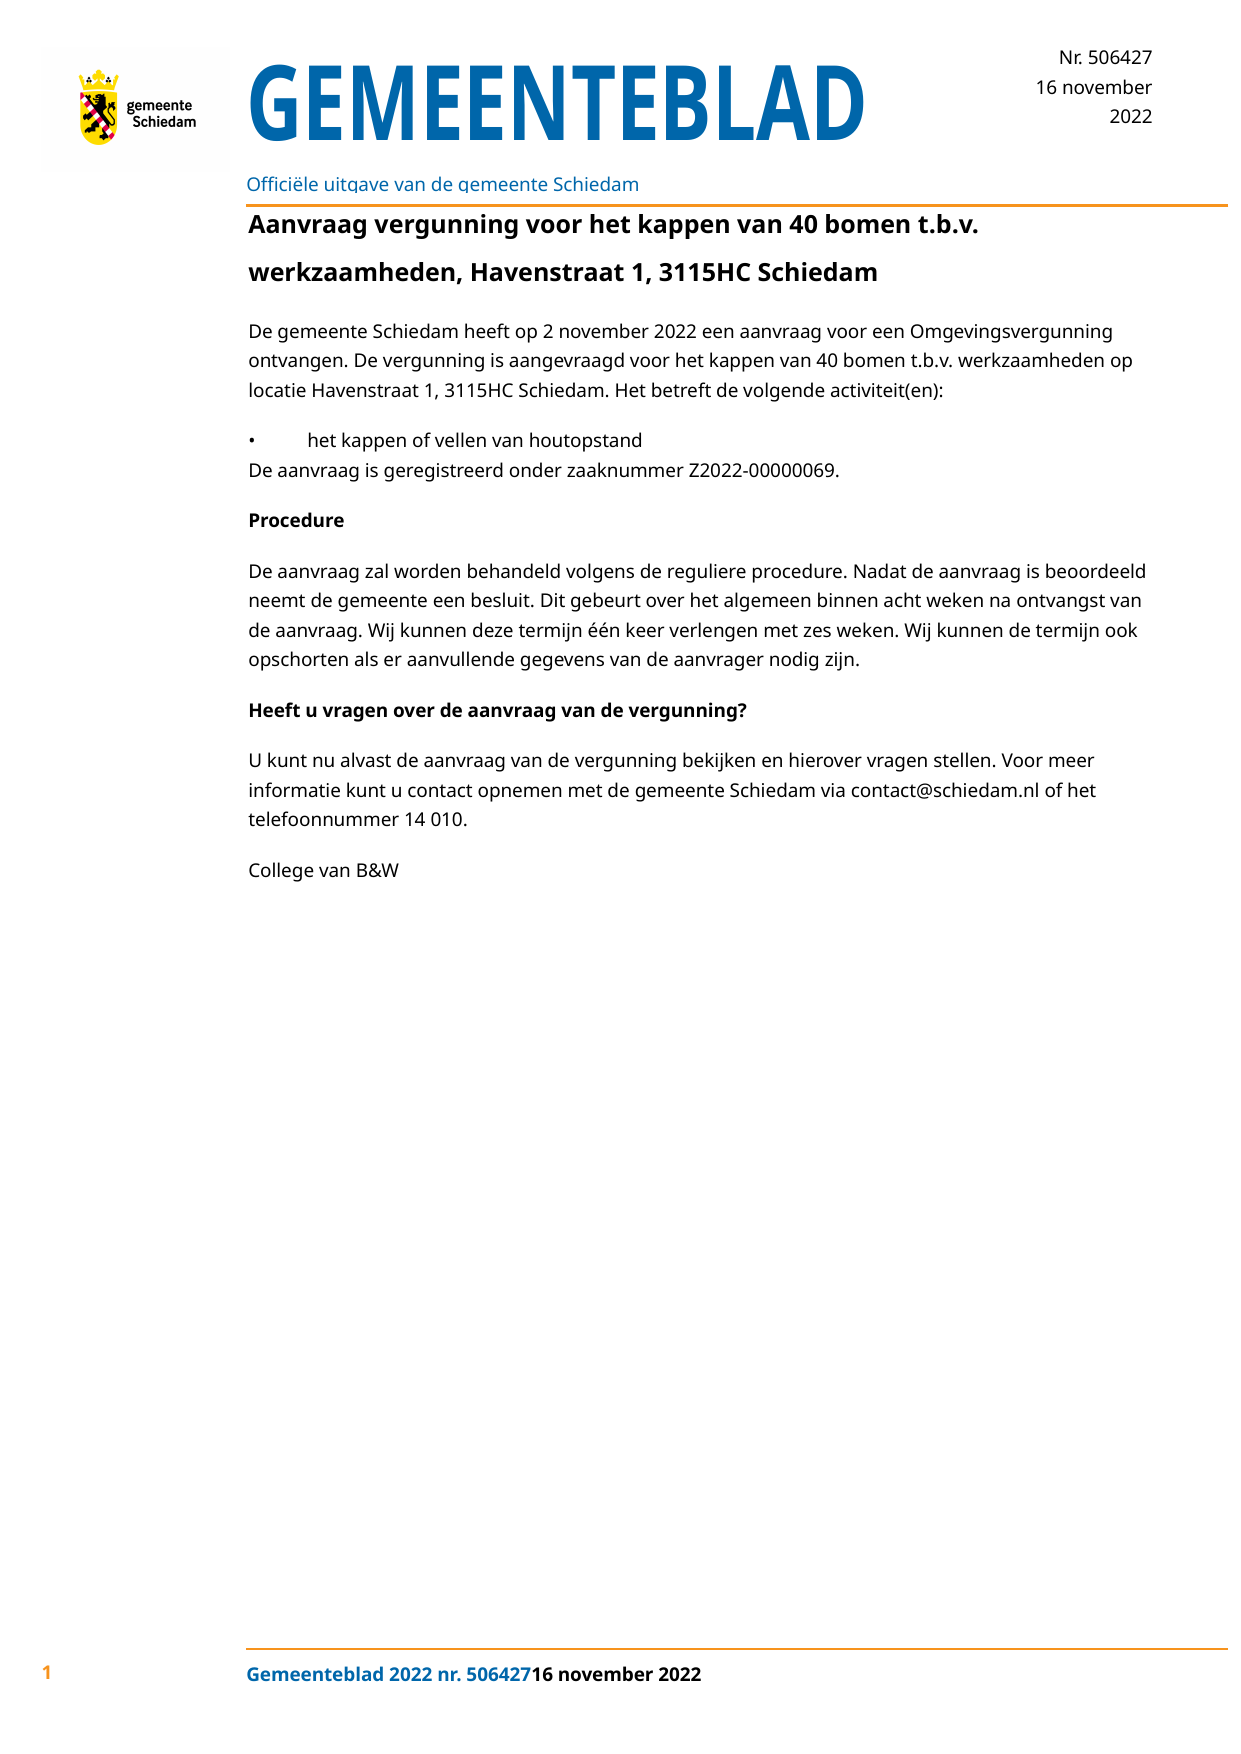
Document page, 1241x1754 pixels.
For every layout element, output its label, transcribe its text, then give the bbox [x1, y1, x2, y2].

text U kunt nu alvast de aanvraag van de vergunning bekijken en hierover vragen stellen. Voor meer informatie kunt u contact opnemen met de gemeente Schiedam via contact@schiedam.nl of het telefoonnummer 14 010. [248, 747, 1152, 832]
text College van B&W [248, 857, 1152, 883]
text De aanvraag zal worden behandeld volgens de reguliere procedure. Nadat de aanvraag is beoordeeld neemt de gemeente een besluit. Dit gebeurt over het algemeen binnen acht weken na ontvangst van de aanvraag. Wij kunnen deze termijn één keer verlengen met zes weken. Wij kunnen de termijn ook opschorten als er aanvullende gegevens van de aanvrager nodig zijn. [248, 558, 1152, 672]
text Procedure [248, 507, 1152, 533]
picture [41, 47, 231, 172]
list het kappen of vellen van houtopstand [248, 427, 1152, 453]
text De aanvraag is geregistreerd onder zaaknummer Z2022-00000069. [248, 457, 1152, 483]
text Aanvraag vergunning voor het kappen van 40 bomen t.b.v. werkzaamheden, Havenstraat 1, 3115HC Schiedam [248, 207, 1152, 288]
text De gemeente Schiedam heeft op 2 november 2022 een aanvraag voor een Omgevingsvergunning ontvangen. De vergunning is aangevraagd voor het kappen van 40 bomen t.b.v. werkzaamheden op locatie Havenstraat 1, 3115HC Schiedam. Het betreft de volgende activiteit(en): [248, 318, 1152, 403]
text Heeft u vragen over de aanvraag van de vergunning? [248, 697, 1152, 723]
